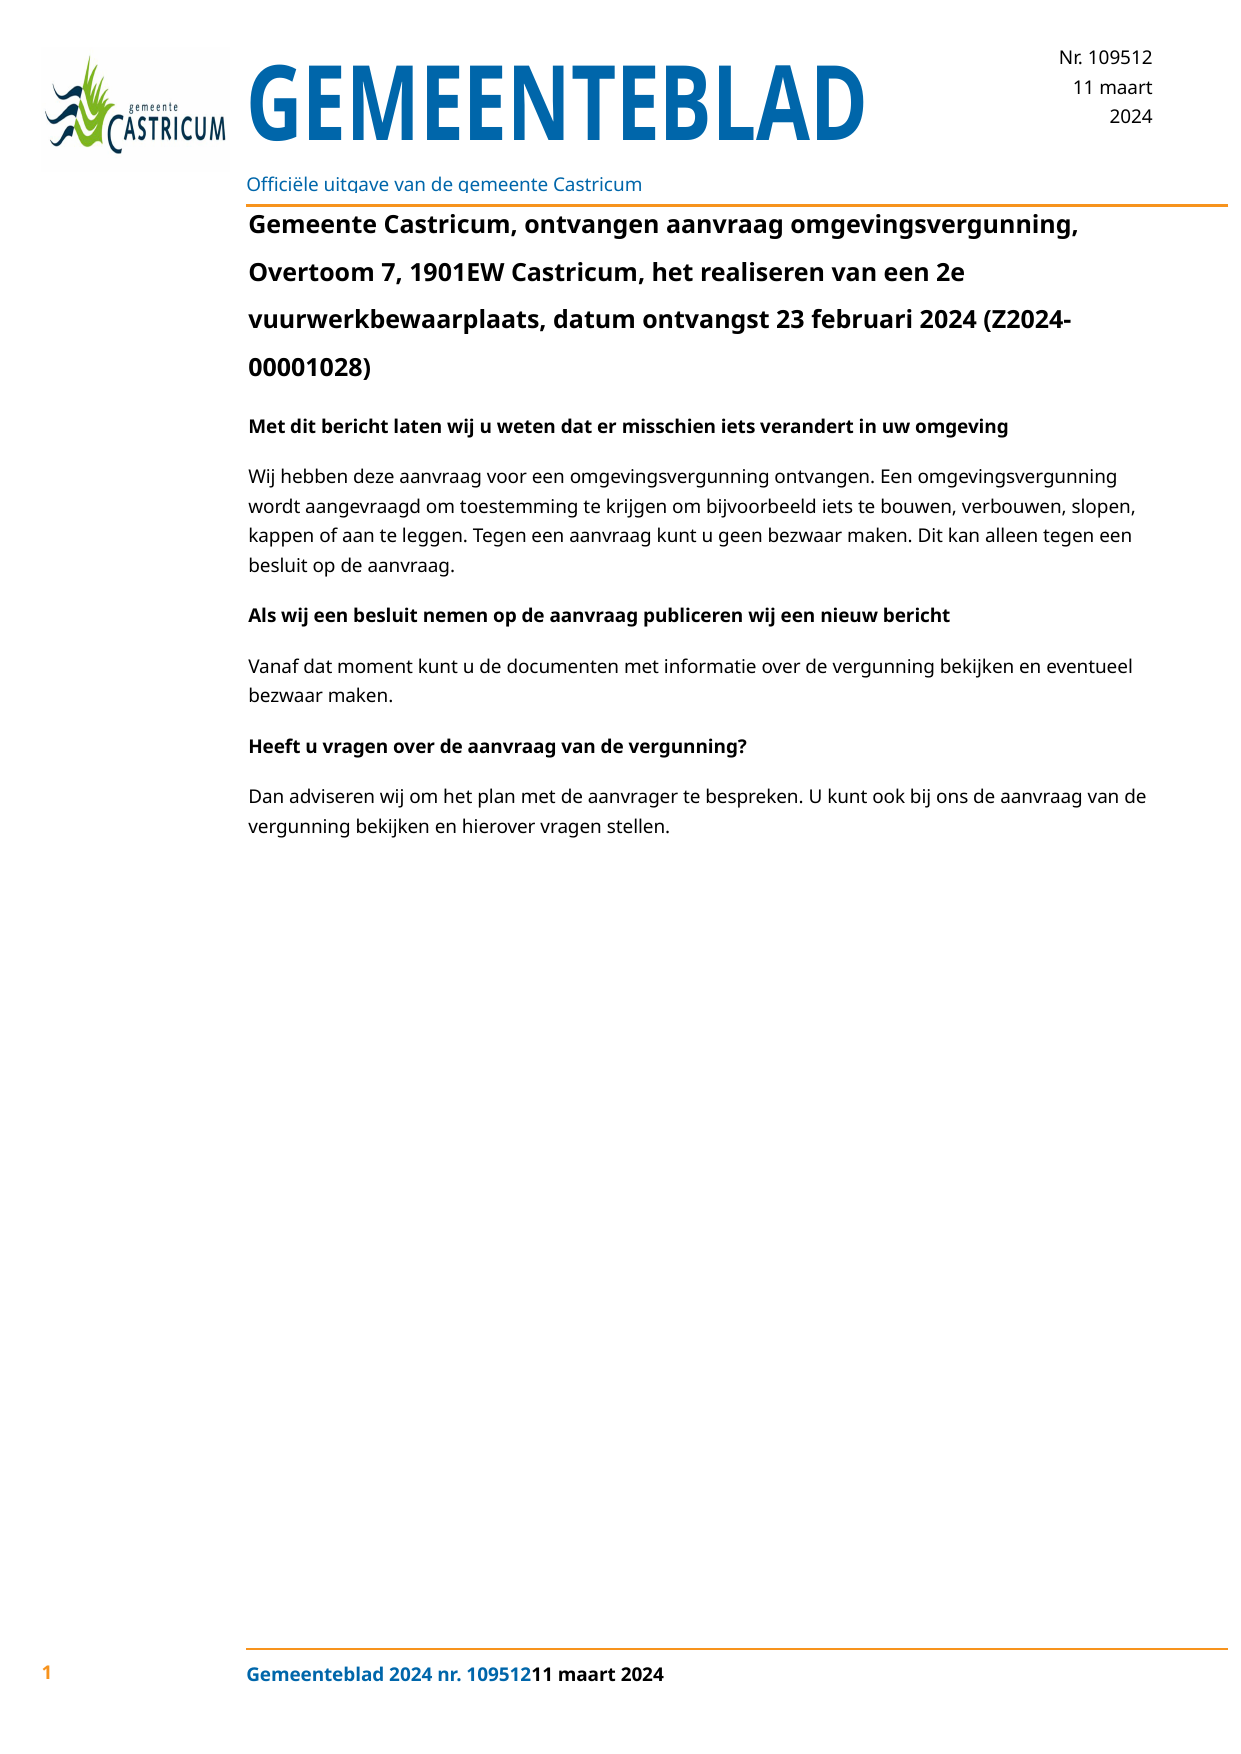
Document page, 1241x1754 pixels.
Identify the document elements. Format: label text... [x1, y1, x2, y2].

picture [41, 47, 231, 172]
text Dan adviseren wij om het plan met de aanvrager te bespreken. U kunt ook bij ons de aanvraag van de vergunning bekijken en hierover vragen stellen. [248, 783, 1152, 839]
text Als wij een besluit nemen op de aanvraag publiceren wij een nieuw bericht [248, 603, 1152, 628]
text Gemeente Castricum, ontvangen aanvraag omgevingsvergunning, Overtoom 7, 1901EW Castricum, het realiseren van een 2e vuurwerkbewaarplaats, datum ontvangst 23 februari 2024 (Z2024-00001028) [248, 207, 1152, 384]
text Vanaf dat moment kunt u de documenten met informatie over de vergunning bekijken en eventueel bezwaar maken. [248, 653, 1152, 708]
text Met dit bericht laten wij u weten dat er misschien iets verandert in uw omgeving [248, 413, 1152, 439]
text Heeft u vragen over de aanvraag van de vergunning? [248, 733, 1152, 759]
text Wij hebben deze aanvraag voor een omgevingsvergunning ontvangen. Een omgevingsvergunning wordt aangevraagd om toestemming te krijgen om bijvoorbeeld iets te bouwen, verbouwen, slopen, kappen of aan te leggen. Tegen een aanvraag kunt u geen bezwaar maken. Dit kan alleen tegen een besluit op de aanvraag. [248, 463, 1152, 578]
